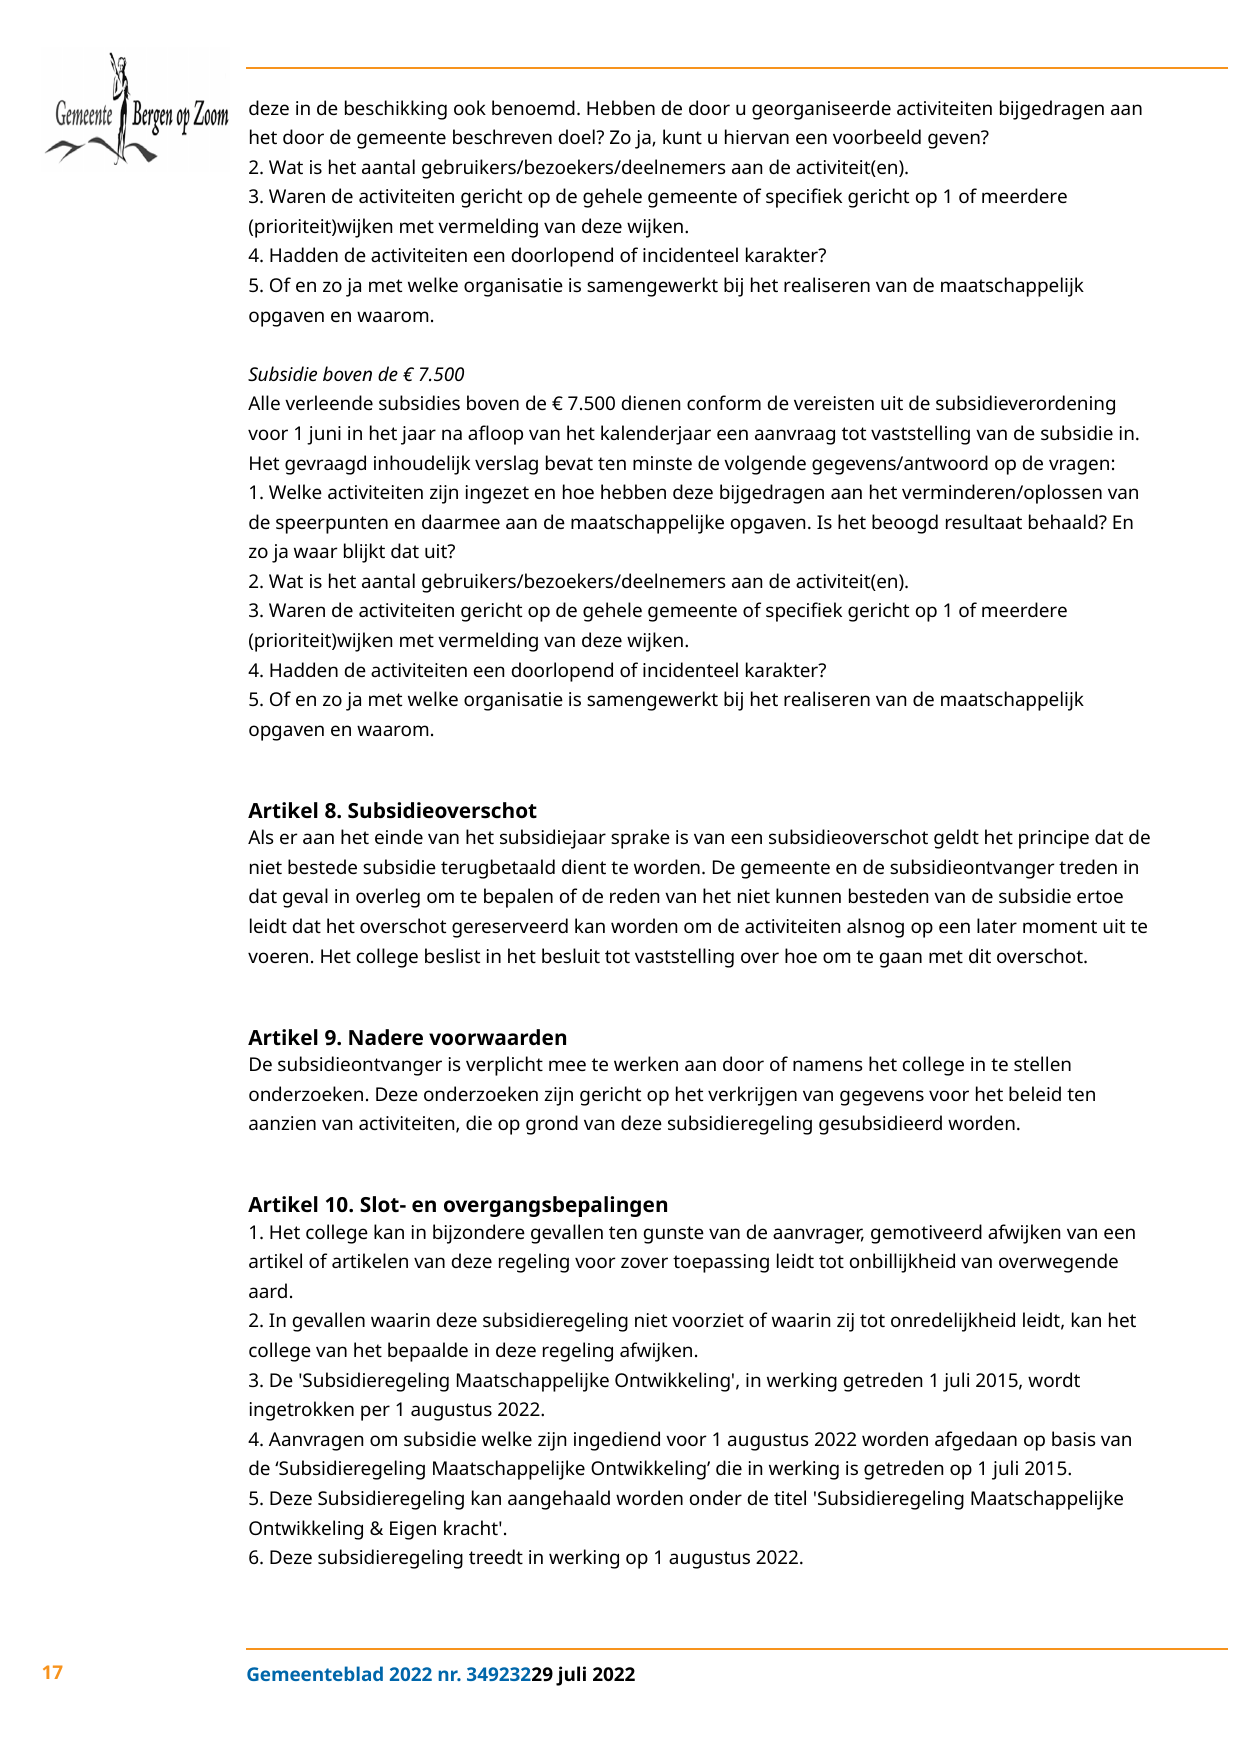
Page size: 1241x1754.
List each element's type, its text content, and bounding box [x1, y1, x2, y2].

text Artikel 10. Slot- en overgangsbepalingen [248, 1190, 1152, 1219]
text Subsidie boven de € 7.500 [248, 361, 1152, 387]
text Alle verleende subsidies boven de € 7.500 dienen conform de vereisten uit de subsidieverordening voor 1 juni in het jaar na afloop van het kalenderjaar een aanvraag tot vaststelling van de subsidie in. Het gevraagd inhoudelijk verslag bevat ten minste de volgende gegevens/antwoord op de vragen: [248, 391, 1152, 476]
text De subsidieontvanger is verplicht mee te werken aan door of namens het college in te stellen onderzoeken. Deze onderzoeken zijn gericht op het verkrijgen van gegevens voor het beleid ten aanzien van activiteiten, die op grond van deze subsidieregeling gesubsidieerd worden. [248, 1051, 1152, 1136]
text Als er aan het einde van het subsidiejaar sprake is van een subsidieoverschot geldt het principe dat de niet bestede subsidie terugbetaald dient te worden. De gemeente en de subsidieontvanger treden in dat geval in overleg om te bepalen of de reden van het niet kunnen besteden van de subsidie ertoe leidt dat het overschot gereserveerd kan worden om de activiteiten alsnog op een later moment uit te voeren. Het college beslist in het besluit tot vaststelling over hoe om te gaan met dit overschot. [248, 824, 1152, 968]
text 2. Wat is het aantal gebruikers/bezoekers/deelnemers aan de activiteit(en). [248, 568, 1152, 594]
text 5. Deze Subsidieregeling kan aangehaald worden onder de titel 'Subsidieregeling Maatschappelijke Ontwikkeling & Eigen kracht'. [248, 1485, 1152, 1540]
text 2. Wat is het aantal gebruikers/bezoekers/deelnemers aan de activiteit(en). [248, 154, 1152, 180]
text 5. Of en zo ja met welke organisatie is samengewerkt bij het realiseren van de maatschappelijk opgaven en waarom. [248, 686, 1152, 742]
text 1. Het college kan in bijzondere gevallen ten gunste van de aanvrager, gemotiveerd afwijken van een artikel of artikelen van deze regeling voor zover toepassing leidt tot onbillijkheid van overwegende aard. [248, 1219, 1152, 1304]
text Artikel 9. Nadere voorwaarden [248, 1023, 1152, 1051]
text deze in de beschikking ook benoemd. Hebben de door u georganiseerde activiteiten bijgedragen aan het door de gemeente beschreven doel? Zo ja, kunt u hiervan een voorbeeld geven? [248, 95, 1152, 150]
text 3. Waren de activiteiten gericht op de gehele gemeente of specifiek gericht op 1 of meerdere (prioriteit)wijken met vermelding van deze wijken. [248, 598, 1152, 653]
text 4. Hadden de activiteiten een doorlopend of incidenteel karakter? [248, 657, 1152, 683]
text 6. Deze subsidieregeling treedt in werking op 1 augustus 2022. [248, 1544, 1152, 1570]
text 3. Waren de activiteiten gericht op de gehele gemeente of specifiek gericht op 1 of meerdere (prioriteit)wijken met vermelding van deze wijken. [248, 183, 1152, 239]
text 4. Aanvragen om subsidie welke zijn ingediend voor 1 augustus 2022 worden afgedaan op basis van de ‘Subsidieregeling Maatschappelijke Ontwikkeling’ die in werking is getreden op 1 juli 2015. [248, 1426, 1152, 1481]
picture [41, 47, 231, 172]
text Artikel 8. Subsidieoverschot [248, 796, 1152, 824]
text 3. De 'Subsidieregeling Maatschappelijke Ontwikkeling', in werking getreden 1 juli 2015, wordt ingetrokken per 1 augustus 2022. [248, 1367, 1152, 1422]
text 1. Welke activiteiten zijn ingezet en hoe hebben deze bijgedragen aan het verminderen/oplossen van de speerpunten en daarmee aan de maatschappelijke opgaven. Is het beoogd resultaat behaald? En zo ja waar blijkt dat uit? [248, 479, 1152, 564]
text 5. Of en zo ja met welke organisatie is samengewerkt bij het realiseren van de maatschappelijk opgaven en waarom. [248, 272, 1152, 328]
text 2. In gevallen waarin deze subsidieregeling niet voorziet of waarin zij tot onredelijkheid leidt, kan het college van het bepaalde in deze regeling afwijken. [248, 1308, 1152, 1363]
text 4. Hadden de activiteiten een doorlopend of incidenteel karakter? [248, 243, 1152, 268]
